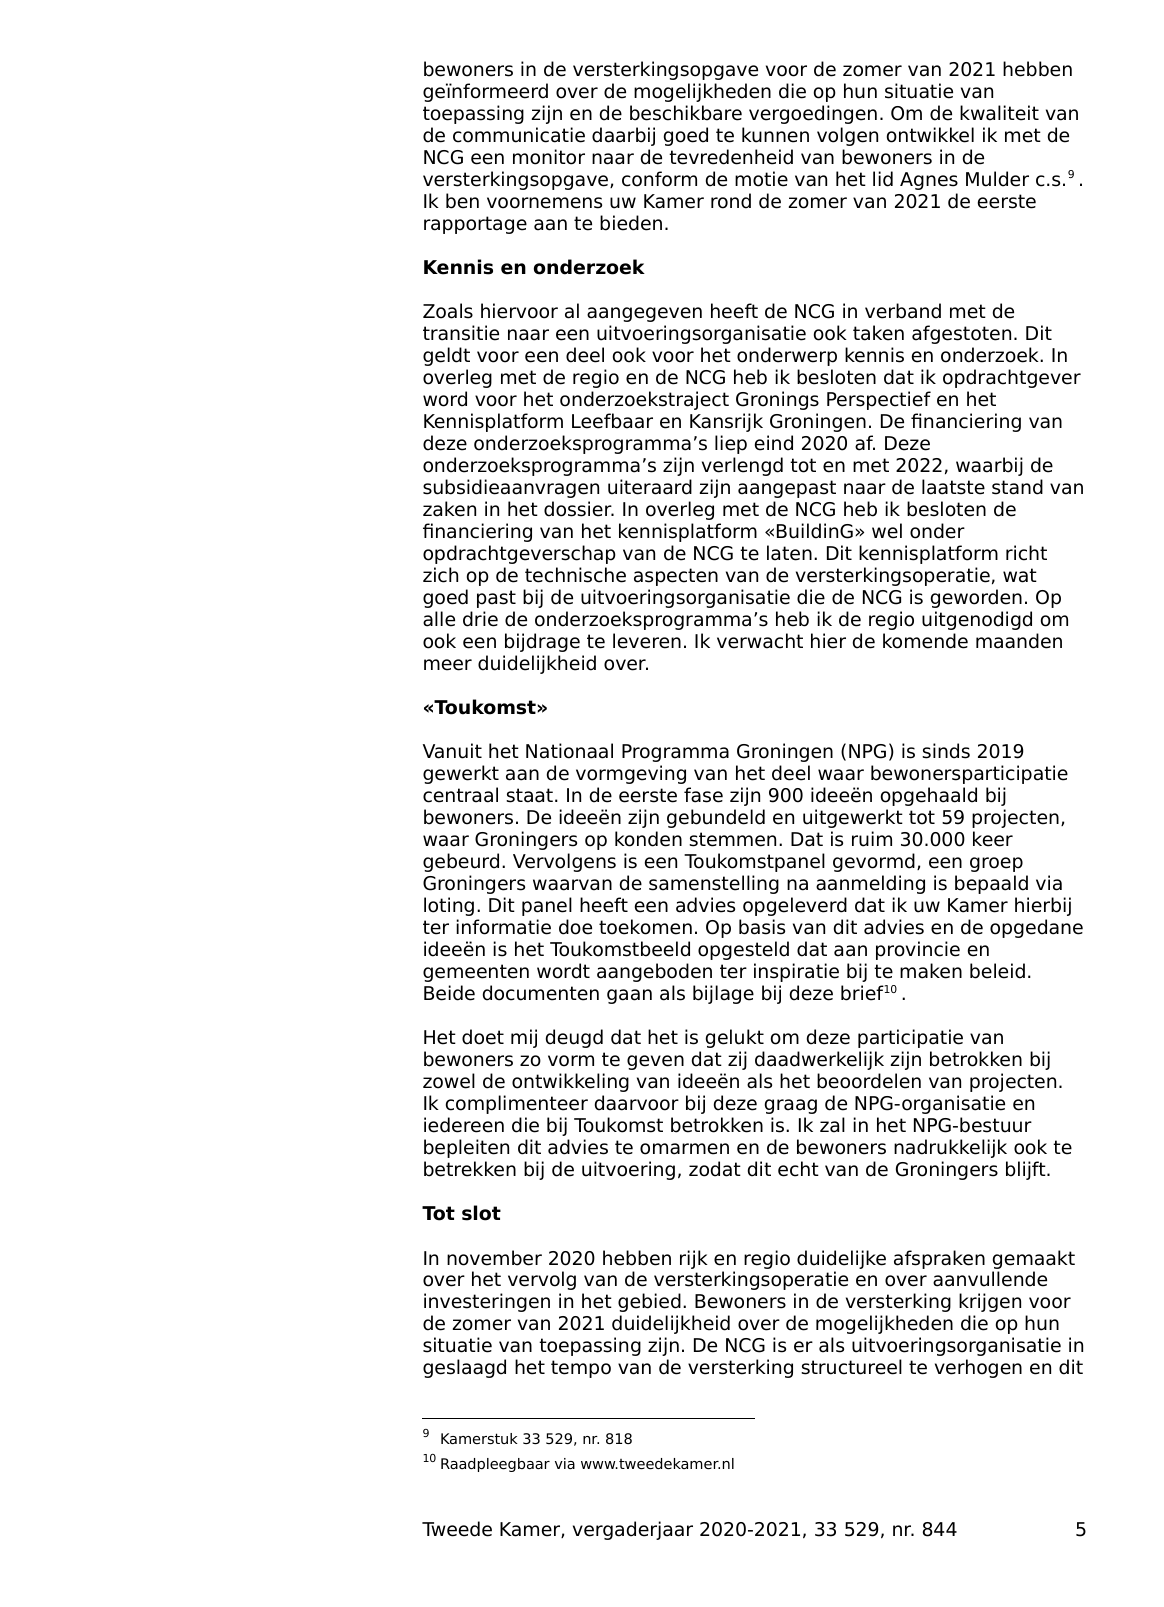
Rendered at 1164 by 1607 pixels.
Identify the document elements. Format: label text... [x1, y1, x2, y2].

subtitle Kennis en onderzoek [422, 257, 1087, 279]
subtitle Tot slot [422, 1203, 1087, 1225]
text Het doet mij deugd dat het is gelukt om deze participatie van bewoners zo vorm te geven dat zij daadwerkelijk zijn betrokken bij zowel de ontwikkeling van ideeën als het beoordelen van projecten. Ik complimenteer daarvoor bij deze graag de NPG-organisatie en iedereen die bij Toukomst betrokken is. Ik zal in het NPG-bestuur bepleiten dit advies te omarmen en de bewoners nadrukkelijk ook te betrekken bij de uitvoering, zodat dit echt van de Groningers blijft. [422, 1027, 1087, 1181]
text Vanuit het Nationaal Programma Groningen (NPG) is sinds 2019 gewerkt aan de vormgeving van het deel waar bewonersparticipatie centraal staat. In de eerste fase zijn 900 ideeën opgehaald bij bewoners. De ideeën zijn gebundeld en uitgewerkt tot 59 projecten, waar Groningers op konden stemmen. Dat is ruim 30.000 keer gebeurd. Vervolgens is een Toukomstpanel gevormd, een groep Groningers waarvan de samenstelling na aanmelding is bepaald via loting. Dit panel heeft een advies opgeleverd dat ik uw Kamer hierbij ter informatie doe toekomen. Op basis van dit advies en de opgedane ideeën is het Toukomstbeeld opgesteld dat aan provincie en gemeenten wordt aangeboden ter inspiratie bij te maken beleid. Beide documenten gaan als bijlage bij deze brief. [422, 741, 1087, 1005]
text bewoners in de versterkingsopgave voor de zomer van 2021 hebben geïnformeerd over de mogelijkheden die op hun situatie van toepassing zijn en de beschikbare vergoedingen. Om de kwaliteit van de communicatie daarbij goed te kunnen volgen ontwikkel ik met de NCG een monitor naar de tevredenheid van bewoners in de versterkingsopgave, conform de motie van het lid Agnes Mulder c.s.. Ik ben voornemens uw Kamer rond de zomer van 2021 de eerste rapportage aan te bieden. [422, 59, 1087, 235]
text In november 2020 hebben rijk en regio duidelijke afspraken gemaakt over het vervolg van de versterkingsoperatie en over aanvullende investeringen in het gebied. Bewoners in de versterking krijgen voor de zomer van 2021 duidelijkheid over de mogelijkheden die op hun situatie van toepassing zijn. De NCG is er als uitvoeringsorganisatie in geslaagd het tempo van de versterking structureel te verhogen en dit [422, 1247, 1087, 1379]
text Zoals hiervoor al aangegeven heeft de NCG in verband met de transitie naar een uitvoeringsorganisatie ook taken afgestoten. Dit geldt voor een deel ook voor het onderwerp kennis en onderzoek. In overleg met de regio en de NCG heb ik besloten dat ik opdrachtgever word voor het onderzoekstraject Gronings Perspectief en het Kennisplatform Leefbaar en Kansrijk Groningen. De financiering van deze onderzoeksprogramma’s liep eind 2020 af. Deze onderzoeksprogramma’s zijn verlengd tot en met 2022, waarbij de subsidieaanvragen uiteraard zijn aangepast naar de laatste stand van zaken in het dossier. In overleg met de NCG heb ik besloten de financiering van het kennisplatform «BuildinG» wel onder opdrachtgeverschap van de NCG te laten. Dit kennisplatform richt zich op de technische aspecten van de versterkingsoperatie, wat goed past bij de uitvoeringsorganisatie die de NCG is geworden. Op alle drie de onderzoeksprogramma’s heb ik de regio uitgenodigd om ook een bijdrage te leveren. Ik verwacht hier de komende maanden meer duidelijkheid over. [422, 301, 1087, 675]
text Kamerstuk 33 529, nr. 818 [422, 1427, 1087, 1449]
text Raadpleegbaar via www.tweedekamer.nl [422, 1452, 1087, 1474]
subtitle «Toukomst» [422, 697, 1087, 719]
